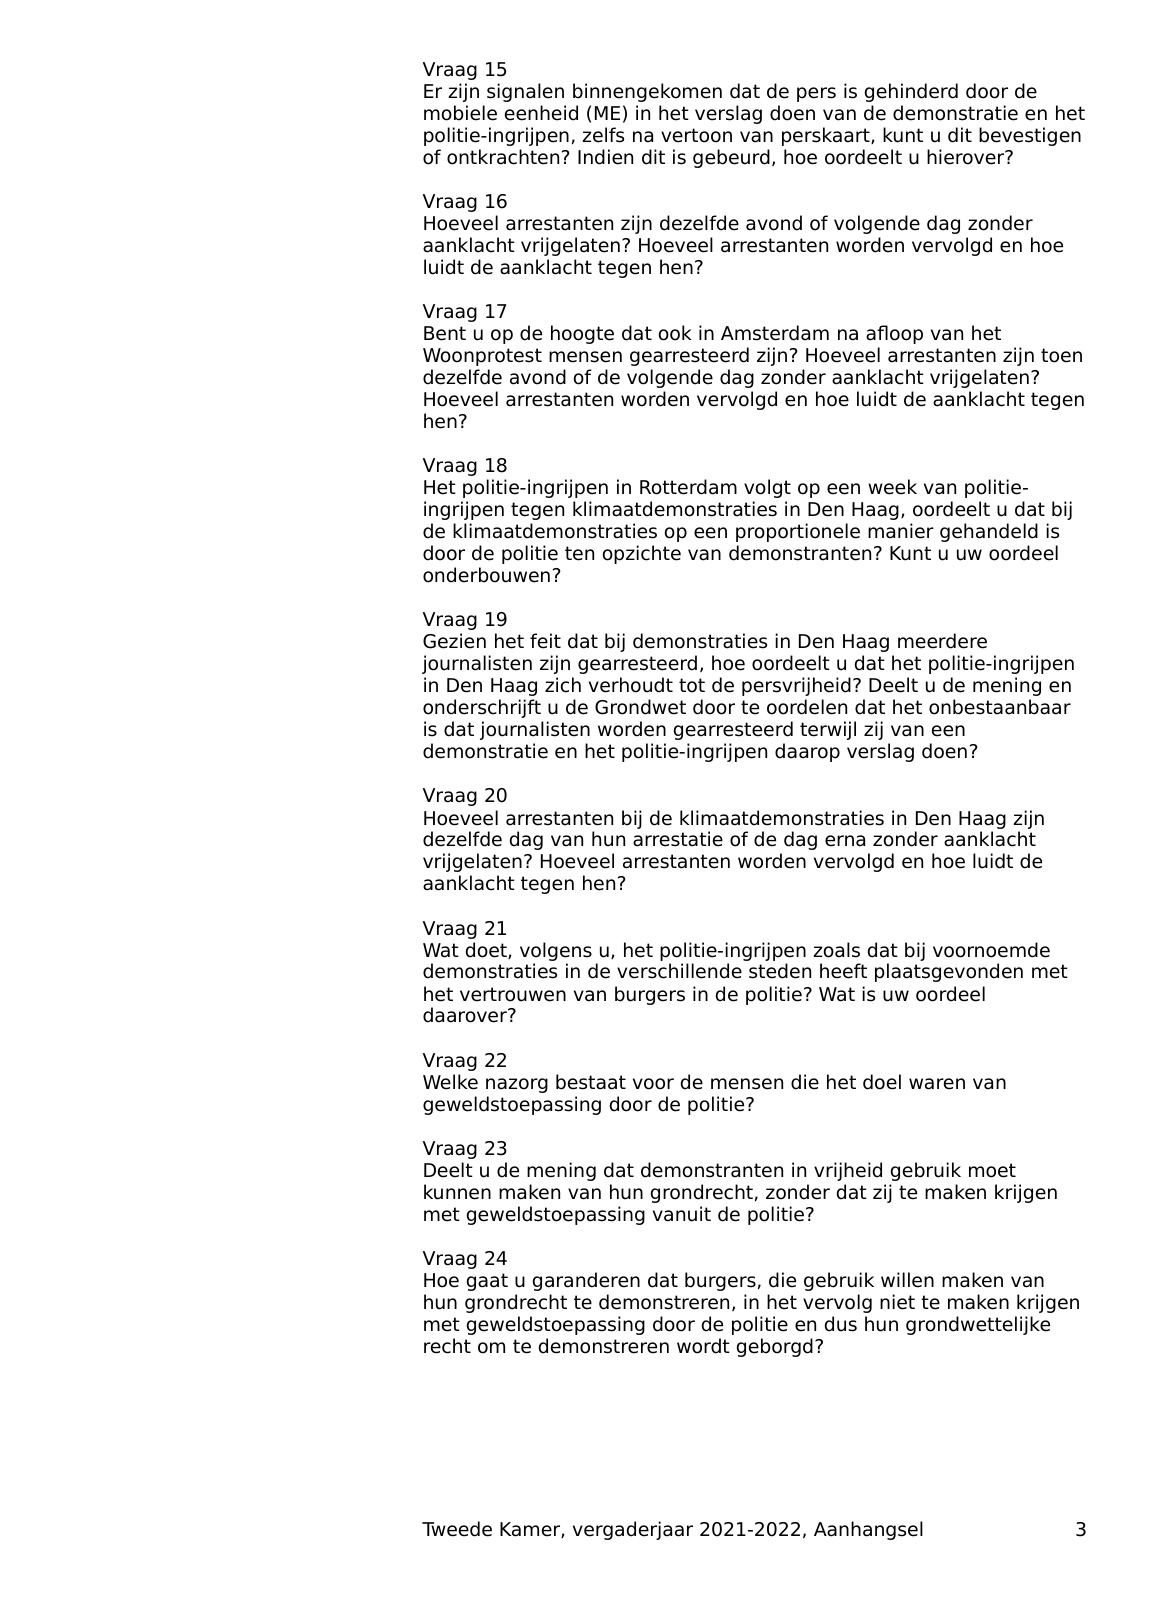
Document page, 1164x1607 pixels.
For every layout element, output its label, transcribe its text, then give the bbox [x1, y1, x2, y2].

text Hoe gaat u garanderen dat burgers, die gebruik willen maken van hun grondrecht te demonstreren, in het vervolg niet te maken krijgen met geweldstoepassing door de politie en dus hun grondwettelijke recht om te demonstreren wordt geborgd? [422, 1270, 1087, 1358]
text Vraag 15 [422, 59, 1087, 81]
text Hoeveel arrestanten bij de klimaatdemonstraties in Den Haag zijn dezelfde dag van hun arrestatie of de dag erna zonder aanklacht vrijgelaten? Hoeveel arrestanten worden vervolgd en hoe luidt de aanklacht tegen hen? [422, 807, 1087, 895]
text Vraag 22 [422, 1049, 1087, 1072]
text Vraag 17 [422, 301, 1087, 323]
text Vraag 18 [422, 455, 1087, 477]
text Vraag 24 [422, 1248, 1087, 1270]
text Vraag 21 [422, 917, 1087, 939]
text Welke nazorg bestaat voor de mensen die het doel waren van geweldstoepassing door de politie? [422, 1072, 1087, 1116]
text Het politie-ingrijpen in Rotterdam volgt op een week van politie-ingrijpen tegen klimaatdemonstraties in Den Haag, oordeelt u dat bij de klimaatdemonstraties op een proportionele manier gehandeld is door de politie ten opzichte van demonstranten? Kunt u uw oordeel onderbouwen? [422, 477, 1087, 587]
text Vraag 16 [422, 191, 1087, 213]
text Gezien het feit dat bij demonstraties in Den Haag meerdere journalisten zijn gearresteerd, hoe oordeelt u dat het politie-ingrijpen in Den Haag zich verhoudt tot de persvrijheid? Deelt u de mening en onderschrijft u de Grondwet door te oordelen dat het onbestaanbaar is dat journalisten worden gearresteerd terwijl zij van een demonstratie en het politie-ingrijpen daarop verslag doen? [422, 631, 1087, 763]
text Wat doet, volgens u, het politie-ingrijpen zoals dat bij voornoemde demonstraties in de verschillende steden heeft plaatsgevonden met het vertrouwen van burgers in de politie? Wat is uw oordeel daarover? [422, 939, 1087, 1027]
text Er zijn signalen binnengekomen dat de pers is gehinderd door de mobiele eenheid (ME) in het verslag doen van de demonstratie en het politie-ingrijpen, zelfs na vertoon van perskaart, kunt u dit bevestigen of ontkrachten? Indien dit is gebeurd, hoe oordeelt u hierover? [422, 81, 1087, 169]
text Deelt u de mening dat demonstranten in vrijheid gebruik moet kunnen maken van hun grondrecht, zonder dat zij te maken krijgen met geweldstoepassing vanuit de politie? [422, 1160, 1087, 1226]
text Vraag 19 [422, 609, 1087, 631]
text Vraag 20 [422, 785, 1087, 807]
text Vraag 23 [422, 1138, 1087, 1160]
text Hoeveel arrestanten zijn dezelfde avond of volgende dag zonder aanklacht vrijgelaten? Hoeveel arrestanten worden vervolgd en hoe luidt de aanklacht tegen hen? [422, 213, 1087, 279]
text Bent u op de hoogte dat ook in Amsterdam na afloop van het Woonprotest mensen gearresteerd zijn? Hoeveel arrestanten zijn toen dezelfde avond of de volgende dag zonder aanklacht vrijgelaten? Hoeveel arrestanten worden vervolgd en hoe luidt de aanklacht tegen hen? [422, 323, 1087, 433]
